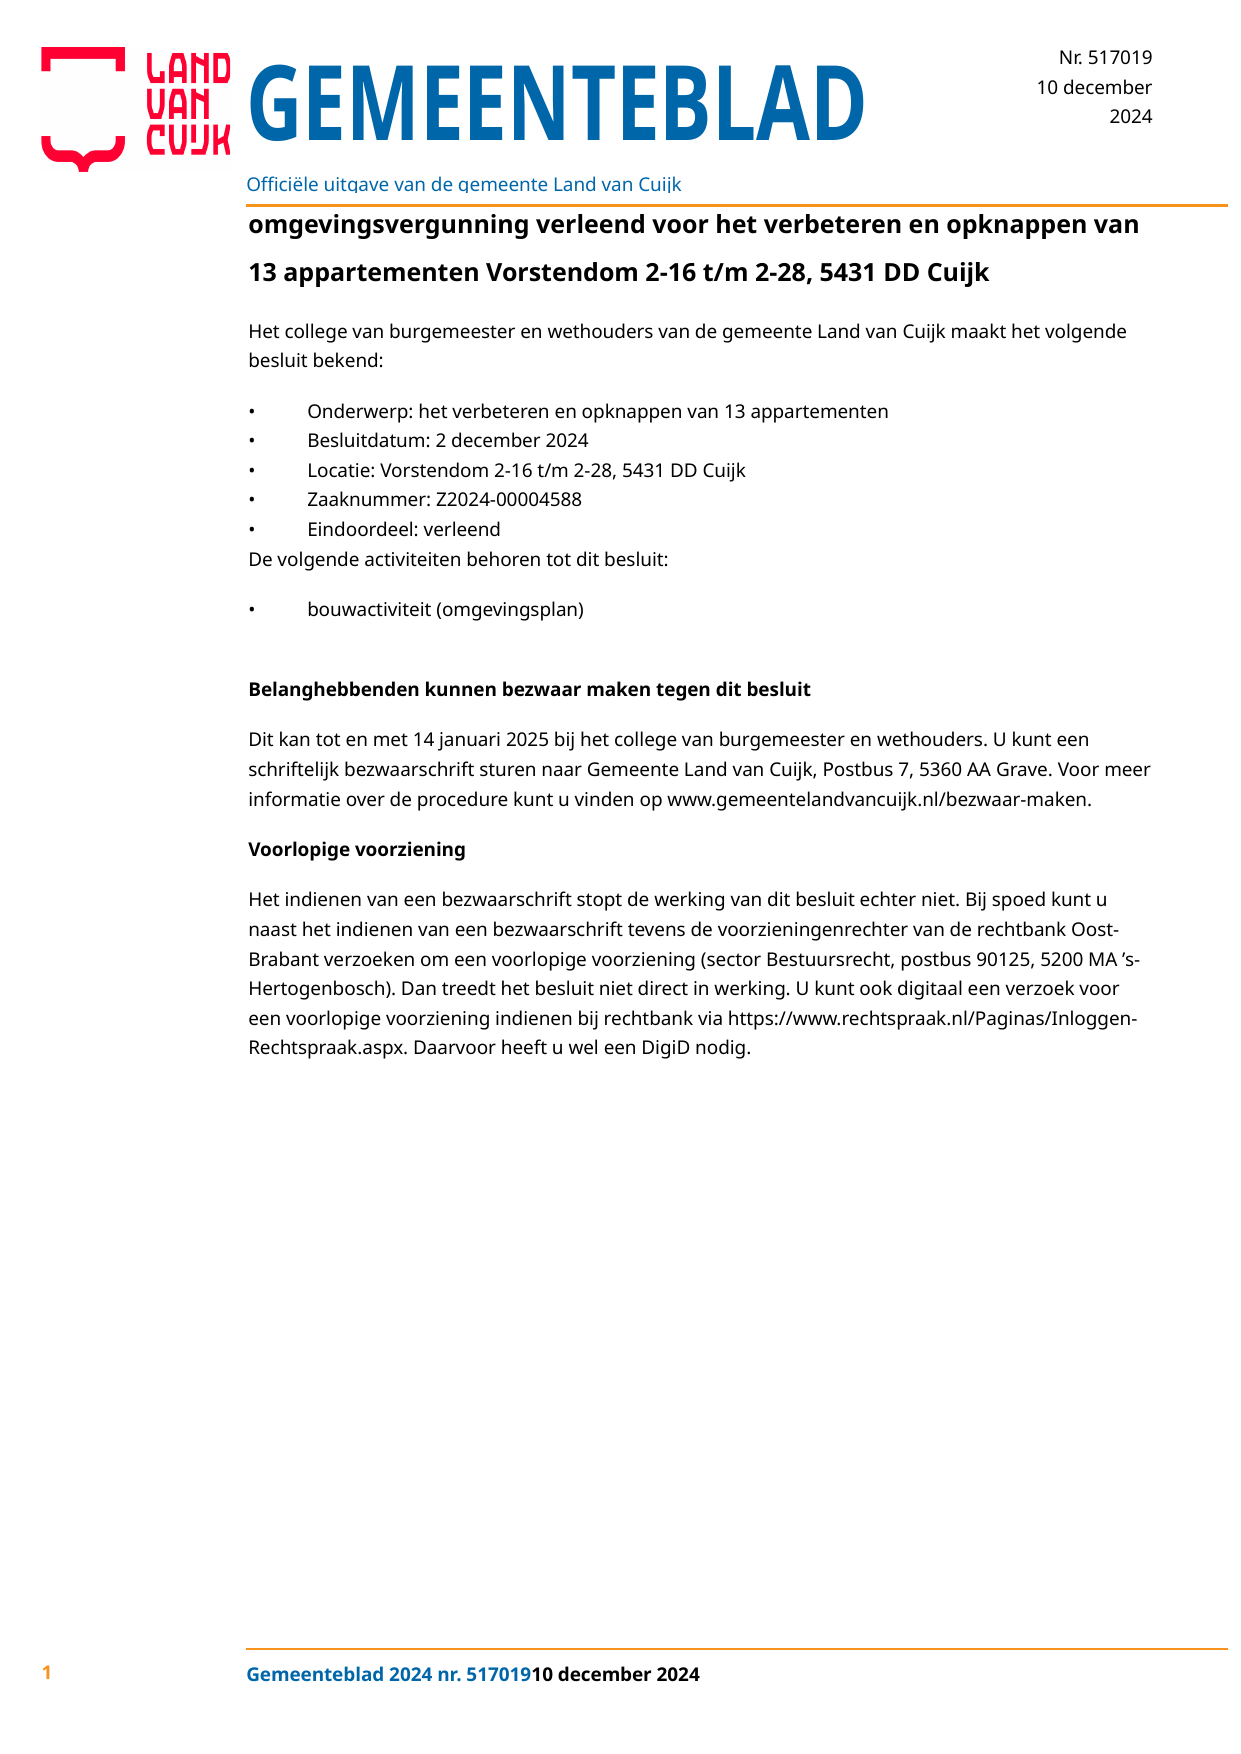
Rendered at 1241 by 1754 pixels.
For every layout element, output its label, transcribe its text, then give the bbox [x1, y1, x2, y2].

text Dit kan tot en met 14 januari 2025 bij het college van burgemeester en wethouders. U kunt een schriftelijk bezwaarschrift sturen naar Gemeente Land van Cuijk, Postbus 7, 5360 AA Grave. Voor meer informatie over de procedure kunt u vinden op www.gemeentelandvancuijk.nl/bezwaar-maken. [248, 727, 1152, 812]
picture [41, 47, 231, 172]
list Besluitdatum: 2 december 2024 [248, 427, 1152, 453]
text Belanghebbenden kunnen bezwaar maken tegen dit besluit [248, 676, 1152, 702]
list Eindoordeel: verleend [248, 516, 1152, 542]
list bouwactiviteit (omgevingsplan) [248, 596, 1152, 622]
text Het college van burgemeester en wethouders van de gemeente Land van Cuijk maakt het volgende besluit bekend: [248, 318, 1152, 373]
text Voorlopige voorziening [248, 836, 1152, 862]
text omgevingsvergunning verleend voor het verbeteren en opknappen van 13 appartementen Vorstendom 2-16 t/m 2-28, 5431 DD Cuijk [248, 207, 1152, 288]
text De volgende activiteiten behoren tot dit besluit: [248, 546, 1152, 572]
text Het indienen van een bezwaarschrift stopt de werking van dit besluit echter niet. Bij spoed kunt u naast het indienen van een bezwaarschrift tevens de voorzieningenrechter van de rechtbank Oost-Brabant verzoeken om een voorlopige voorziening (sector Bestuursrecht, postbus 90125, 5200 MA ’s-Hertogenbosch). Dan treedt het besluit niet direct in werking. U kunt ook digitaal een verzoek voor een voorlopige voorziening indienen bij rechtbank via https://www.rechtspraak.nl/Paginas/Inloggen-Rechtspraak.aspx. Daarvoor heeft u wel een DigiD nodig. [248, 887, 1152, 1060]
list Zaaknummer: Z2024-00004588 [248, 487, 1152, 512]
list Locatie: Vorstendom 2-16 t/m 2-28, 5431 DD Cuijk [248, 457, 1152, 483]
list Onderwerp: het verbeteren en opknappen van 13 appartementen [248, 398, 1152, 424]
